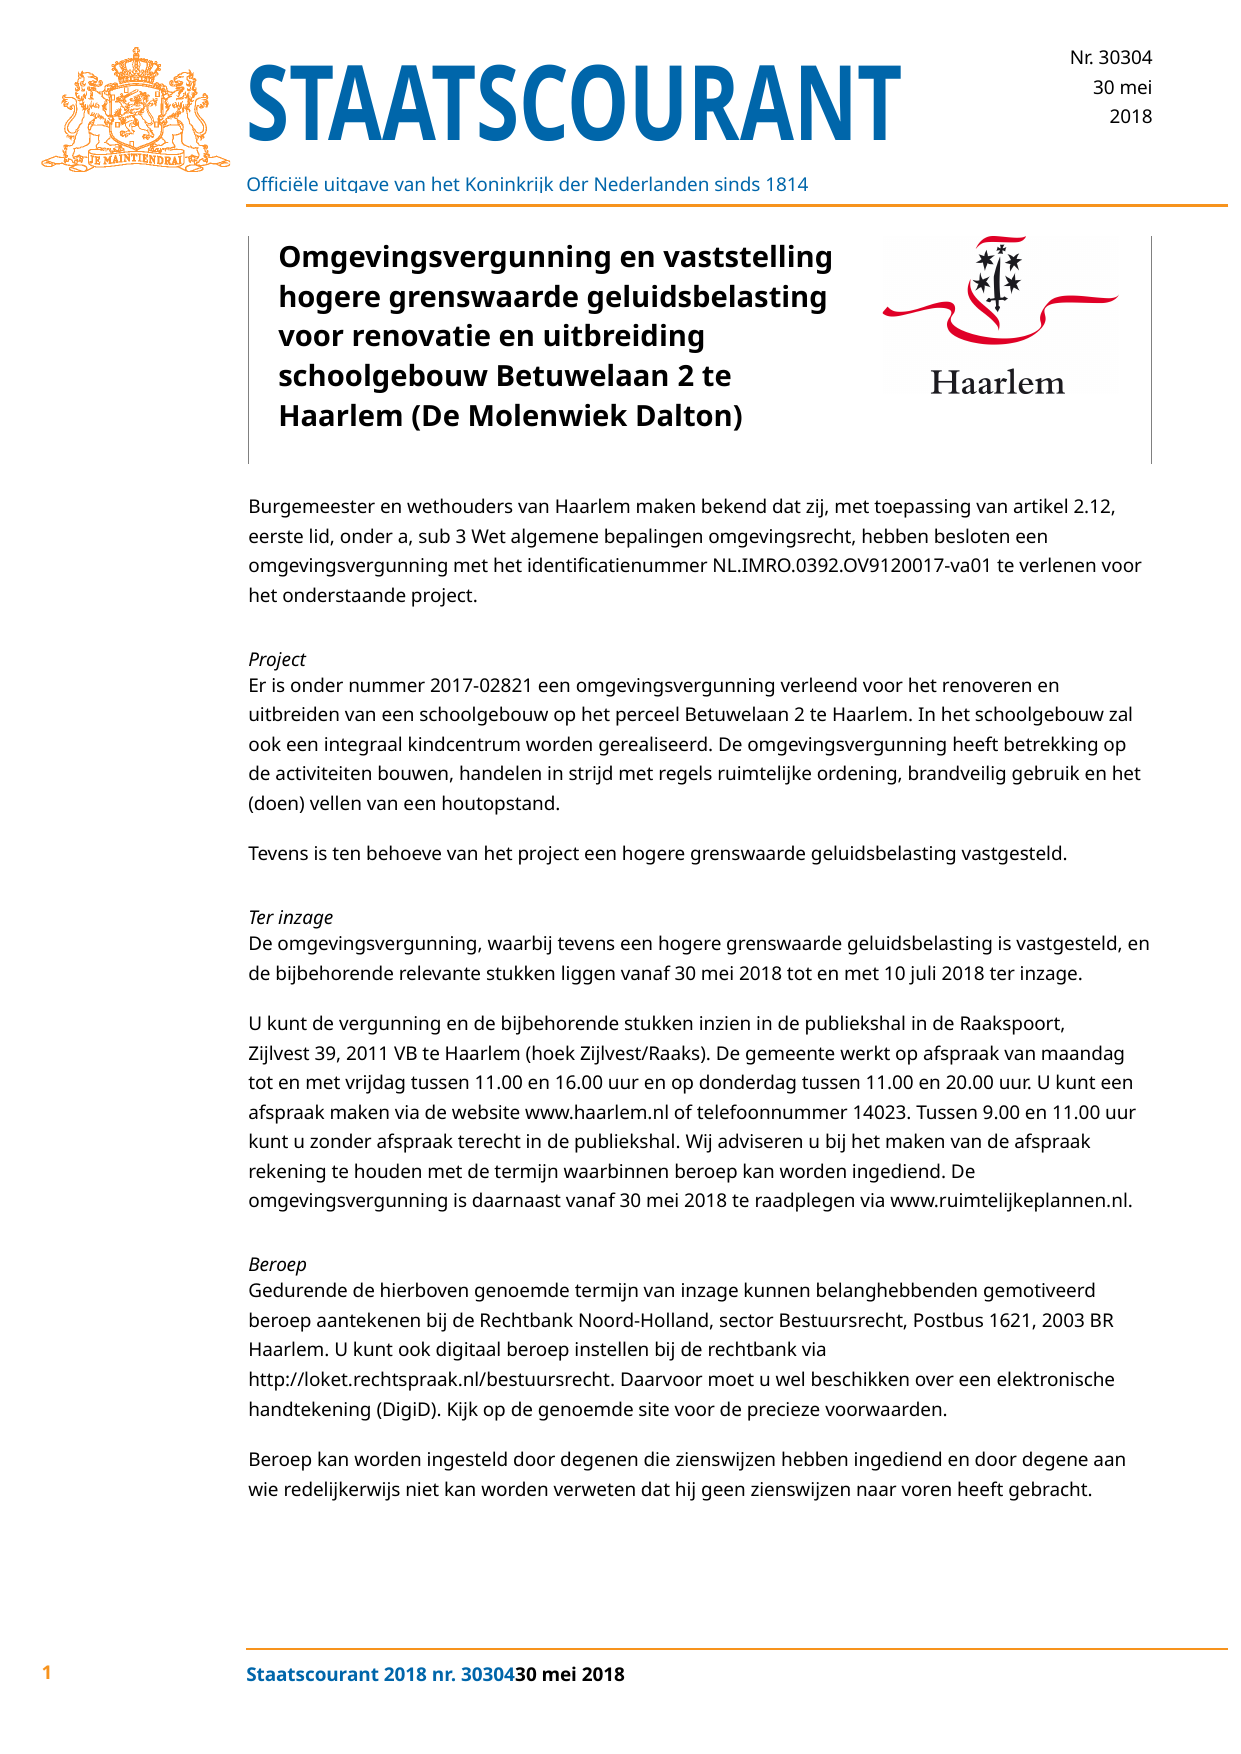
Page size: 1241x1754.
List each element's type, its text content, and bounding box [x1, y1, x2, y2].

text Gedurende de hierboven genoemde termijn van inzage kunnen belanghebbenden gemotiveerd beroep aantekenen bij de Rechtbank Noord-Holland, sector Bestuursrecht, Postbus 1621, 2003 BR Haarlem. U kunt ook digitaal beroep instellen bij de rechtbank via http://loket.rechtspraak.nl/bestuursrecht. Daarvoor moet u wel beschikken over een elektronische handtekening (DigiD). Kijk op de genoemde site voor de precieze voorwaarden. [248, 1277, 1152, 1421]
text Er is onder nummer 2017-02821 een omgevingsvergunning verleend voor het renoveren en uitbreiden van een schoolgebouw op het perceel Betuwelaan 2 te Haarlem. In het schoolgebouw zal ook een integraal kindcentrum worden gerealiseerd. De omgevingsvergunning heeft betrekking op de activiteiten bouwen, handelen in strijd met regels ruimtelijke ordening, brandveilig gebruik en het (doen) vellen van een houtopstand. [248, 672, 1152, 816]
text De omgevingsvergunning, waarbij tevens een hogere grenswaarde geluidsbelasting is vastgesteld, en de bijbehorende relevante stukken liggen vanaf 30 mei 2018 tot en met 10 juli 2018 ter inzage. [248, 930, 1152, 986]
text Tevens is ten behoeve van het project een hogere grenswaarde geluidsbelasting vastgesteld. [248, 841, 1152, 866]
text Ter inzage [248, 904, 1152, 930]
picture [882, 236, 1119, 394]
text Beroep [248, 1252, 1152, 1277]
text Burgemeester en wethouders van Haarlem maken bekend dat zij, met toepassing van artikel 2.12, eerste lid, onder a, sub 3 Wet algemene bepalingen omgevingsrecht, hebben besloten een omgevingsvergunning met het identificatienummer NL.IMRO.0392.OV9120017-va01 te verlenen voor het onderstaande project. [248, 493, 1152, 608]
text Project [248, 646, 1152, 672]
table_header Omgevingsvergunning en vaststelling hogere grenswaarde geluidsbelasting voor renovatie en uitbreiding schoolgebouw Betuwelaan 2 te Haarlem (De Molenwiek Dalton) [249, 236, 850, 464]
text Beroep kan worden ingesteld door degenen die zienswijzen hebben ingediend en door degene aan wie redelijkerwijs niet kan worden verweten dat hij geen zienswijzen naar voren heeft gebracht. [248, 1446, 1152, 1501]
picture [41, 47, 231, 172]
text U kunt de vergunning en de bijbehorende stukken inzien in de publiekshal in de Raakspoort, Zijlvest 39, 2011 VB te Haarlem (hoek Zijlvest/Raaks). De gemeente werkt op afspraak van maandag tot en met vrijdag tussen 11.00 en 16.00 uur en op donderdag tussen 11.00 en 20.00 uur. U kunt een afspraak maken via de website www.haarlem.nl of telefoonnummer 14023. Tussen 9.00 en 11.00 uur kunt u zonder afspraak terecht in de publiekshal. Wij adviseren u bij het maken van de afspraak rekening te houden met de termijn waarbinnen beroep kan worden ingediend. De omgevingsvergunning is daarnaast vanaf 30 mei 2018 te raadplegen via www.ruimtelijkeplannen.nl. [248, 1010, 1152, 1213]
table_header [850, 236, 1151, 464]
